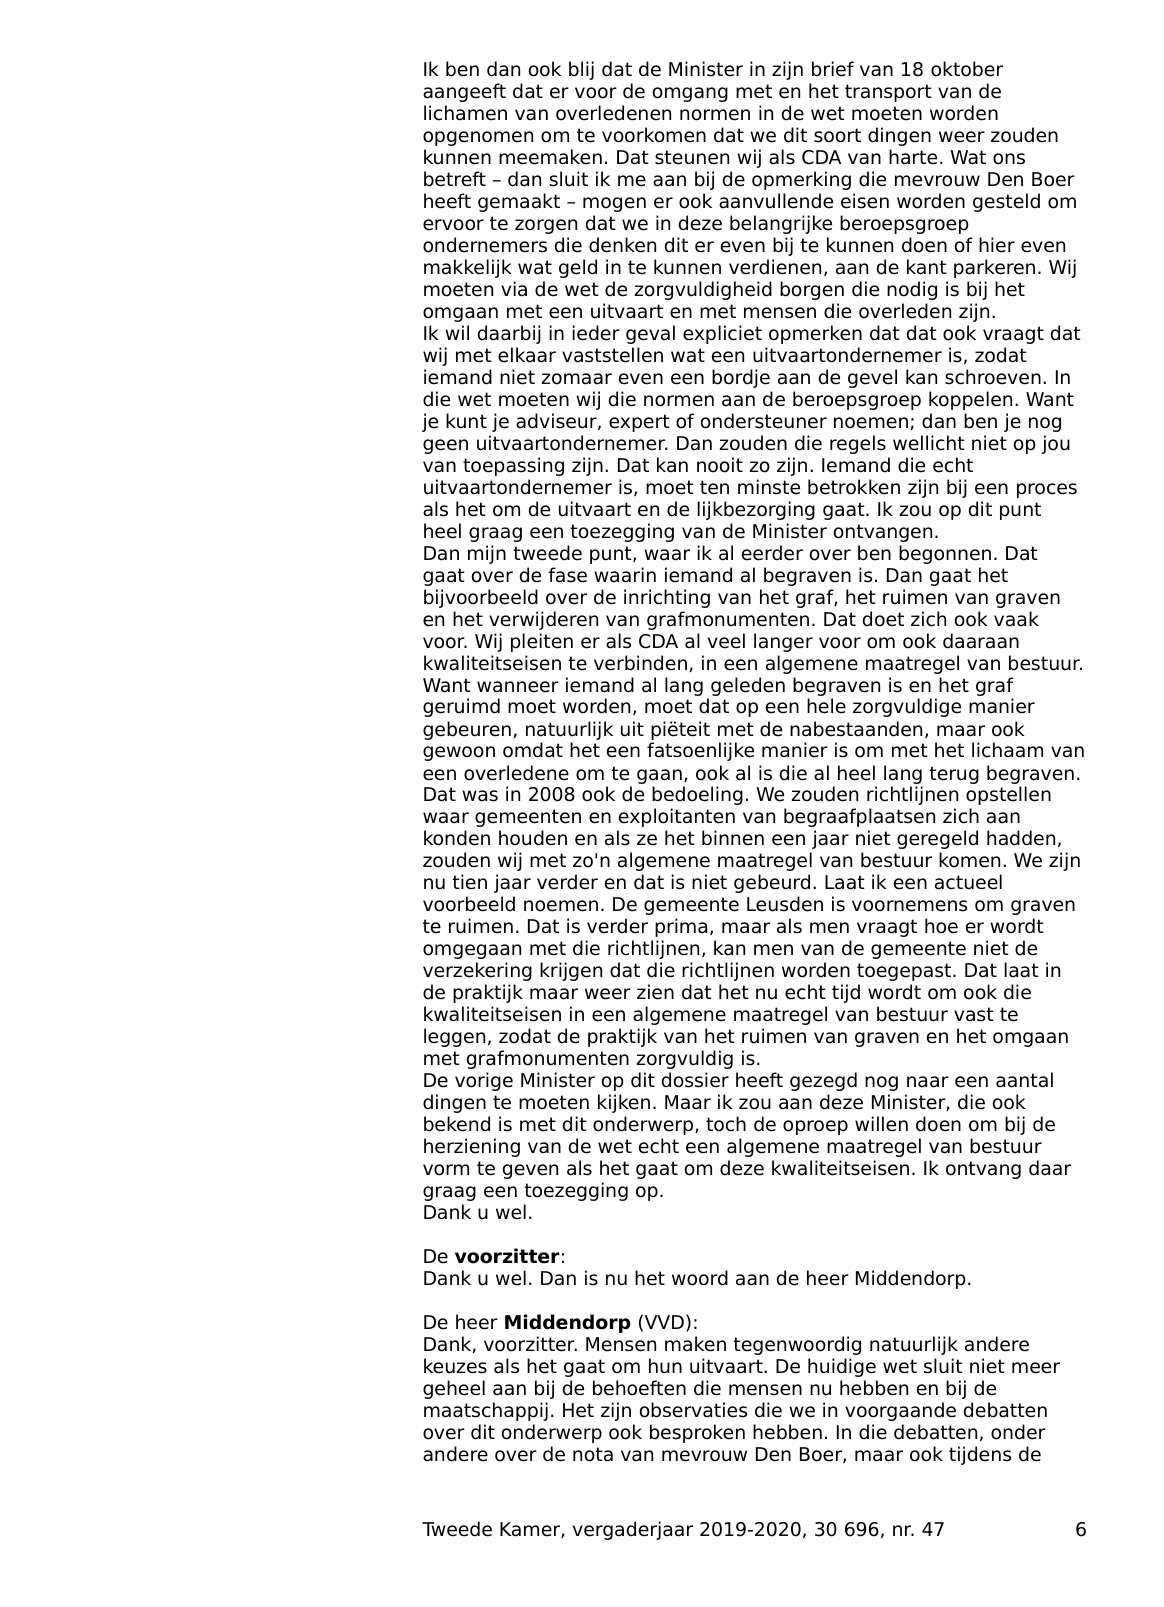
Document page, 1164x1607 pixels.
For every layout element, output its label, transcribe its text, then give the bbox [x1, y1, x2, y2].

text Dan mijn tweede punt, waar ik al eerder over ben begonnen. Dat gaat over de fase waarin iemand al begraven is. Dan gaat het bijvoorbeeld over de inrichting van het graf, het ruimen van graven en het verwijderen van grafmonumenten. Dat doet zich ook vaak voor. Wij pleiten er als CDA al veel langer voor om ook daaraan kwaliteitseisen te verbinden, in een algemene maatregel van bestuur. Want wanneer iemand al lang geleden begraven is en het graf geruimd moet worden, moet dat op een hele zorgvuldige manier gebeuren, natuurlijk uit piëteit met de nabestaanden, maar ook gewoon omdat het een fatsoenlijke manier is om met het lichaam van een overledene om te gaan, ook al is die al heel lang terug begraven. [422, 543, 1087, 784]
text Ik wil daarbij in ieder geval expliciet opmerken dat dat ook vraagt dat wij met elkaar vaststellen wat een uitvaartondernemer is, zodat iemand niet zomaar even een bordje aan de gevel kan schroeven. In die wet moeten wij die normen aan de beroepsgroep koppelen. Want je kunt je adviseur, expert of ondersteuner noemen; dan ben je nog geen uitvaartondernemer. Dan zouden die regels wellicht niet op jou van toepassing zijn. Dat kan nooit zo zijn. Iemand die echt uitvaartondernemer is, moet ten minste betrokken zijn bij een proces als het om de uitvaart en de lijkbezorging gaat. Ik zou op dit punt heel graag een toezegging van de Minister ontvangen. [422, 323, 1087, 543]
text Ik ben dan ook blij dat de Minister in zijn brief van 18 oktober aangeeft dat er voor de omgang met en het transport van de lichamen van overledenen normen in de wet moeten worden opgenomen om te voorkomen dat we dit soort dingen weer zouden kunnen meemaken. Dat steunen wij als CDA van harte. Wat ons betreft – dan sluit ik me aan bij de opmerking die mevrouw Den Boer heeft gemaakt – mogen er ook aanvullende eisen worden gesteld om ervoor te zorgen dat we in deze belangrijke beroepsgroep ondernemers die denken dit er even bij te kunnen doen of hier even makkelijk wat geld in te kunnen verdienen, aan de kant parkeren. Wij moeten via de wet de zorgvuldigheid borgen die nodig is bij het omgaan met een uitvaart en met mensen die overleden zijn. [422, 59, 1087, 323]
text Dank u wel. [422, 1202, 1087, 1224]
text De heer Middendorp (VVD): [422, 1312, 1087, 1334]
text Dank u wel. Dan is nu het woord aan de heer Middendorp. [422, 1268, 1087, 1290]
text Dank, voorzitter. Mensen maken tegenwoordig natuurlijk andere keuzes als het gaat om hun uitvaart. De huidige wet sluit niet meer geheel aan bij de behoeften die mensen nu hebben en bij de maatschappij. Het zijn observaties die we in voorgaande debatten over dit onderwerp ook besproken hebben. In die debatten, onder andere over de nota van mevrouw Den Boer, maar ook tijdens de [422, 1334, 1087, 1466]
text De voorzitter: [422, 1246, 1087, 1268]
text Dat was in 2008 ook de bedoeling. We zouden richtlijnen opstellen waar gemeenten en exploitanten van begraafplaatsen zich aan konden houden en als ze het binnen een jaar niet geregeld hadden, zouden wij met zo'n algemene maatregel van bestuur komen. We zijn nu tien jaar verder en dat is niet gebeurd. Laat ik een actueel voorbeeld noemen. De gemeente Leusden is voornemens om graven te ruimen. Dat is verder prima, maar als men vraagt hoe er wordt omgegaan met die richtlijnen, kan men van de gemeente niet de verzekering krijgen dat die richtlijnen worden toegepast. Dat laat in de praktijk maar weer zien dat het nu echt tijd wordt om ook die kwaliteitseisen in een algemene maatregel van bestuur vast te leggen, zodat de praktijk van het ruimen van graven en het omgaan met grafmonumenten zorgvuldig is. [422, 784, 1087, 1070]
text De vorige Minister op dit dossier heeft gezegd nog naar een aantal dingen te moeten kijken. Maar ik zou aan deze Minister, die ook bekend is met dit onderwerp, toch de oproep willen doen om bij de herziening van de wet echt een algemene maatregel van bestuur vorm te geven als het gaat om deze kwaliteitseisen. Ik ontvang daar graag een toezegging op. [422, 1070, 1087, 1202]
